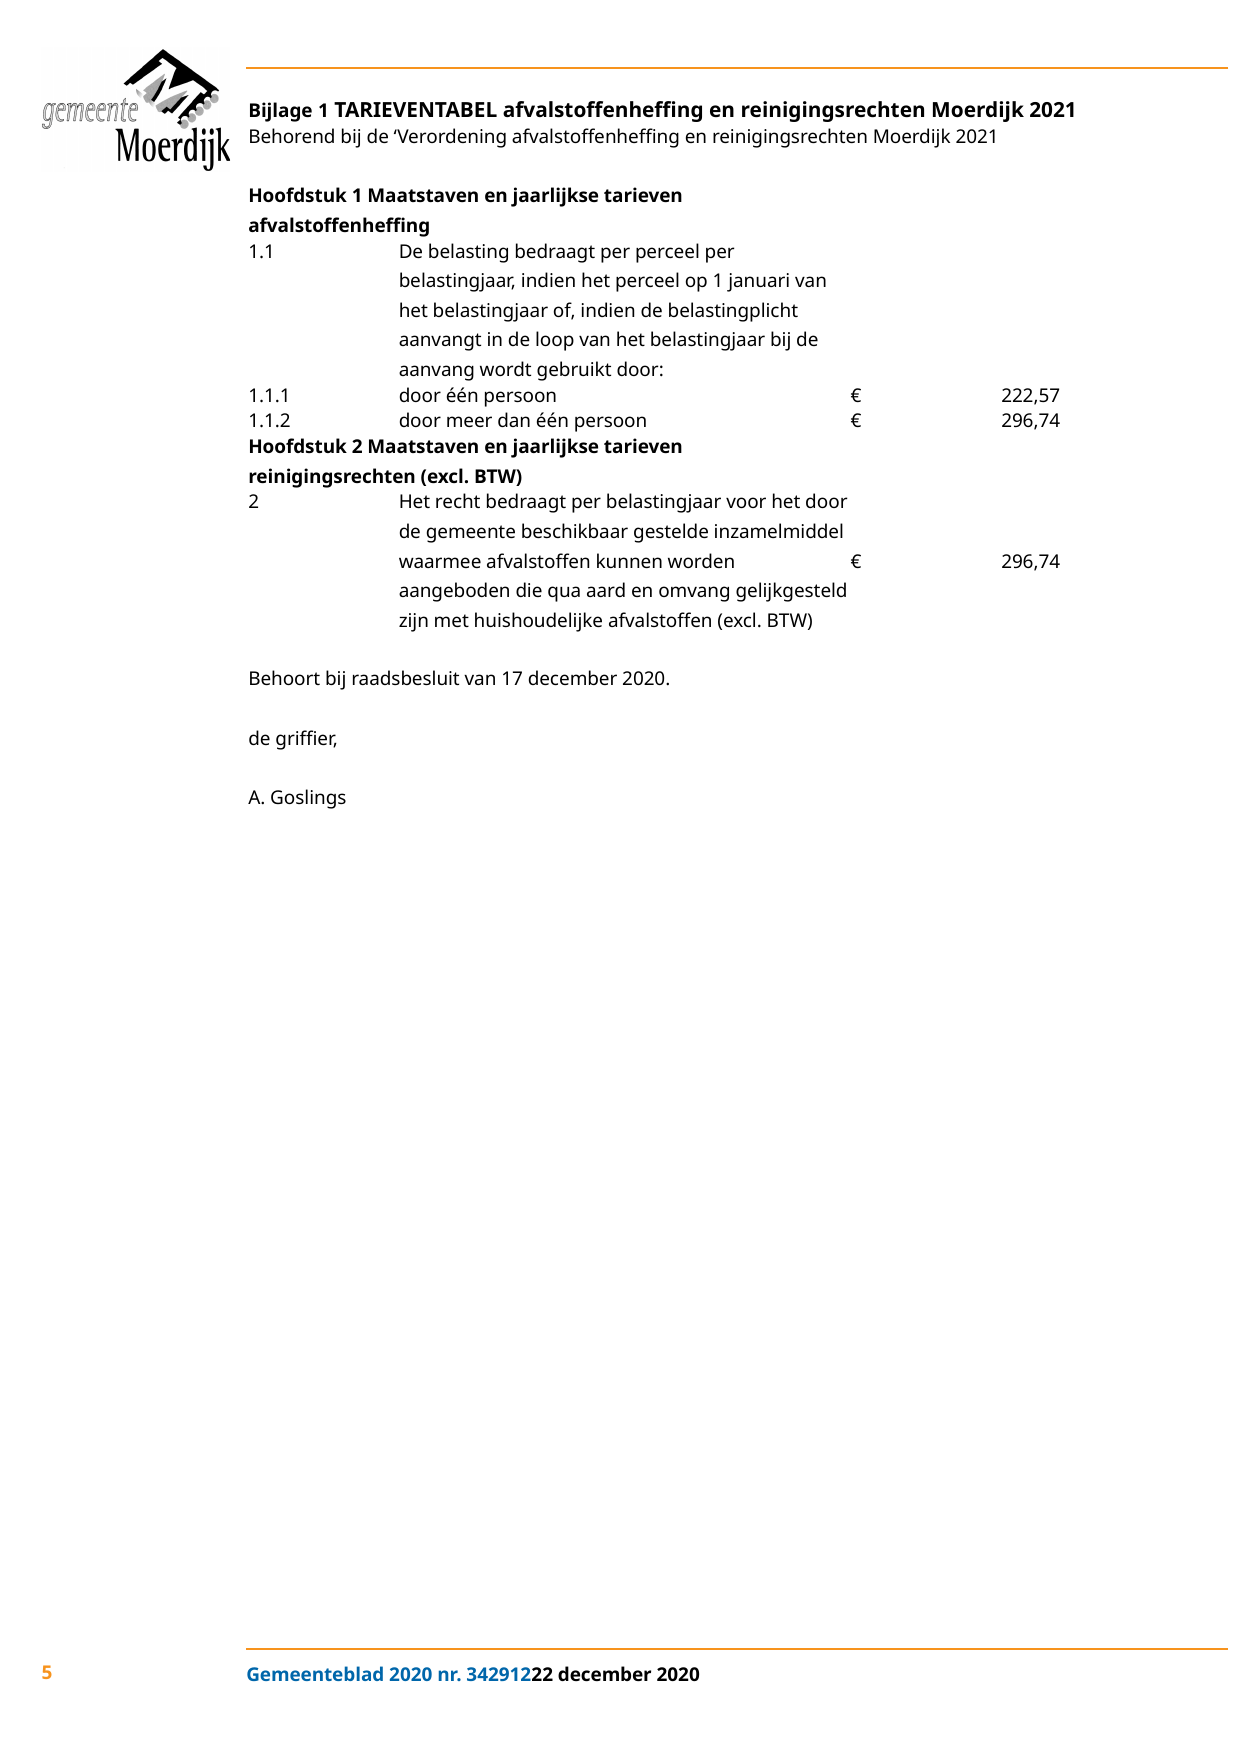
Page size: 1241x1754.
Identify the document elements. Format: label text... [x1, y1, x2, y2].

text Behorend bij de ‘Verordening afvalstoffenheffing en reinigingsrechten Moerdijk 2021 [248, 123, 1152, 149]
table_cell [1001, 434, 1152, 489]
table_cell 1.1 [248, 238, 398, 382]
table_cell € [850, 382, 1001, 408]
table_cell 222,57 [1001, 382, 1152, 408]
text de griffier, [248, 725, 1152, 751]
table_cell door meer dan één persoon [399, 408, 850, 433]
table_cell Hoofdstuk 2 Maatstaven en jaarlijkse tarieven reinigingsrechten (excl. BTW) [248, 434, 850, 489]
table_cell € [850, 408, 1001, 433]
table_cell 296,74 [1001, 408, 1152, 433]
table_cell door één persoon [399, 382, 850, 408]
table_cell 1.1.2 [248, 408, 398, 433]
text A. Goslings [248, 784, 1152, 810]
table_cell 2 [248, 489, 398, 633]
table_cell [850, 434, 1001, 489]
table_cell 296,74 [1001, 489, 1152, 633]
table_cell [1001, 238, 1152, 382]
table_header Hoofdstuk 1 Maatstaven en jaarlijkse tarieven afvalstoffenheffing [248, 183, 850, 238]
table_cell 1.1.1 [248, 382, 398, 408]
table_cell De belasting bedraagt per perceel per belastingjaar, indien het perceel op 1 januari van het belastingjaar of, indien de belastingplicht aanvangt in de loop van het belastingjaar bij de aanvang wordt gebruikt door: [399, 238, 850, 382]
table_header [850, 183, 1001, 238]
table_cell € [850, 489, 1001, 633]
picture [41, 47, 231, 172]
table_header [1001, 183, 1152, 238]
table_cell [850, 238, 1001, 382]
text Behoort bij raadsbesluit van 17 december 2020. [248, 666, 1152, 691]
text Bijlage 1 TARIEVENTABEL afvalstoffenheffing en reinigingsrechten Moerdijk 2021 [248, 95, 1152, 123]
table_cell Het recht bedraagt per belastingjaar voor het door de gemeente beschikbaar gestelde inzamelmiddel waarmee afvalstoffen kunnen worden aangeboden die qua aard en omvang gelijkgesteld zijn met huishoudelijke afvalstoffen (excl. BTW) [399, 489, 850, 633]
